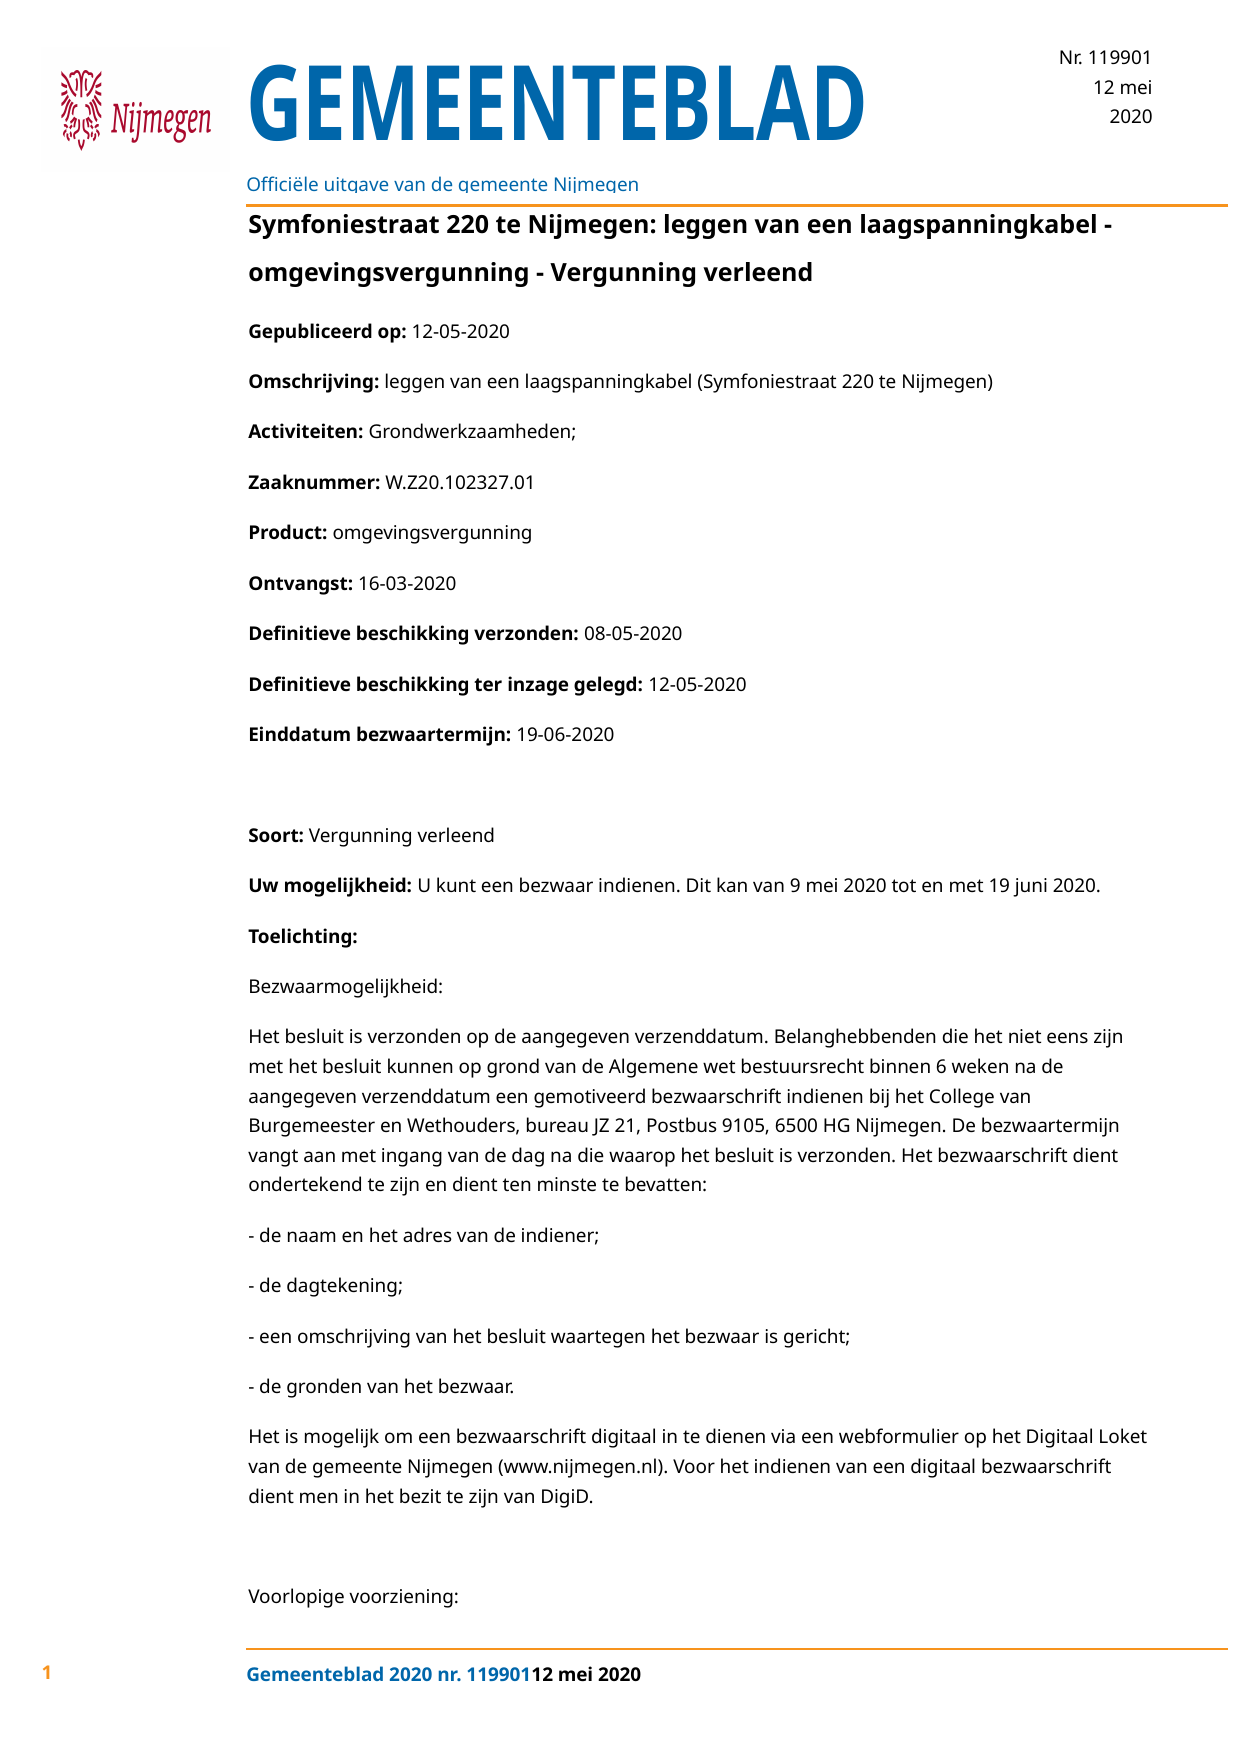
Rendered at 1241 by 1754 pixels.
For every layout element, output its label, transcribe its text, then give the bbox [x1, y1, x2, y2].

picture [41, 47, 231, 172]
text Definitieve beschikking verzonden: 08-05-2020 [248, 620, 1152, 646]
text - een omschrijving van het besluit waartegen het bezwaar is gericht; [248, 1323, 1152, 1349]
text Definitieve beschikking ter inzage gelegd: 12-05-2020 [248, 671, 1152, 697]
text Ontvangst: 16-03-2020 [248, 570, 1152, 596]
text Soort: Vergunning verleend [248, 822, 1152, 848]
text Activiteiten: Grondwerkzaamheden; [248, 419, 1152, 444]
text Bezwaarmogelijkheid: [248, 973, 1152, 999]
text - de gronden van het bezwaar. [248, 1373, 1152, 1399]
text Symfoniestraat 220 te Nijmegen: leggen van een laagspanningkabel - omgevingsvergunning - Vergunning verleend [248, 207, 1152, 288]
text Het besluit is verzonden op de aangegeven verzenddatum. Belanghebbenden die het niet eens zijn met het besluit kunnen op grond van de Algemene wet bestuursrecht binnen 6 weken na de aangegeven verzenddatum een gemotiveerd bezwaarschrift indienen bij het College van Burgemeester en Wethouders, bureau JZ 21, Postbus 9105, 6500 HG Nijmegen. De bezwaartermijn vangt aan met ingang van de dag na die waarop het besluit is verzonden. Het bezwaarschrift dient ondertekend te zijn en dient ten minste te bevatten: [248, 1024, 1152, 1197]
text Gepubliceerd op: 12-05-2020 [248, 318, 1152, 344]
text - de dagtekening; [248, 1272, 1152, 1298]
text Einddatum bezwaartermijn: 19-06-2020 [248, 721, 1152, 747]
text Omschrijving: leggen van een laagspanningkabel (Symfoniestraat 220 te Nijmegen) [248, 368, 1152, 394]
text Toelichting: [248, 923, 1152, 949]
text Uw mogelijkheid: U kunt een bezwaar indienen. Dit kan van 9 mei 2020 tot en met 19 juni 2020. [248, 872, 1152, 898]
text Zaaknummer: W.Z20.102327.01 [248, 469, 1152, 495]
text Het is mogelijk om een bezwaarschrift digitaal in te dienen via een webformulier op het Digitaal Loket van de gemeente Nijmegen (www.nijmegen.nl). Voor het indienen van een digitaal bezwaarschrift dient men in het bezit te zijn van DigiD. [248, 1424, 1152, 1509]
text Voorlopige voorziening: [248, 1584, 1152, 1609]
text - de naam en het adres van de indiener; [248, 1222, 1152, 1248]
text Product: omgevingsvergunning [248, 519, 1152, 545]
